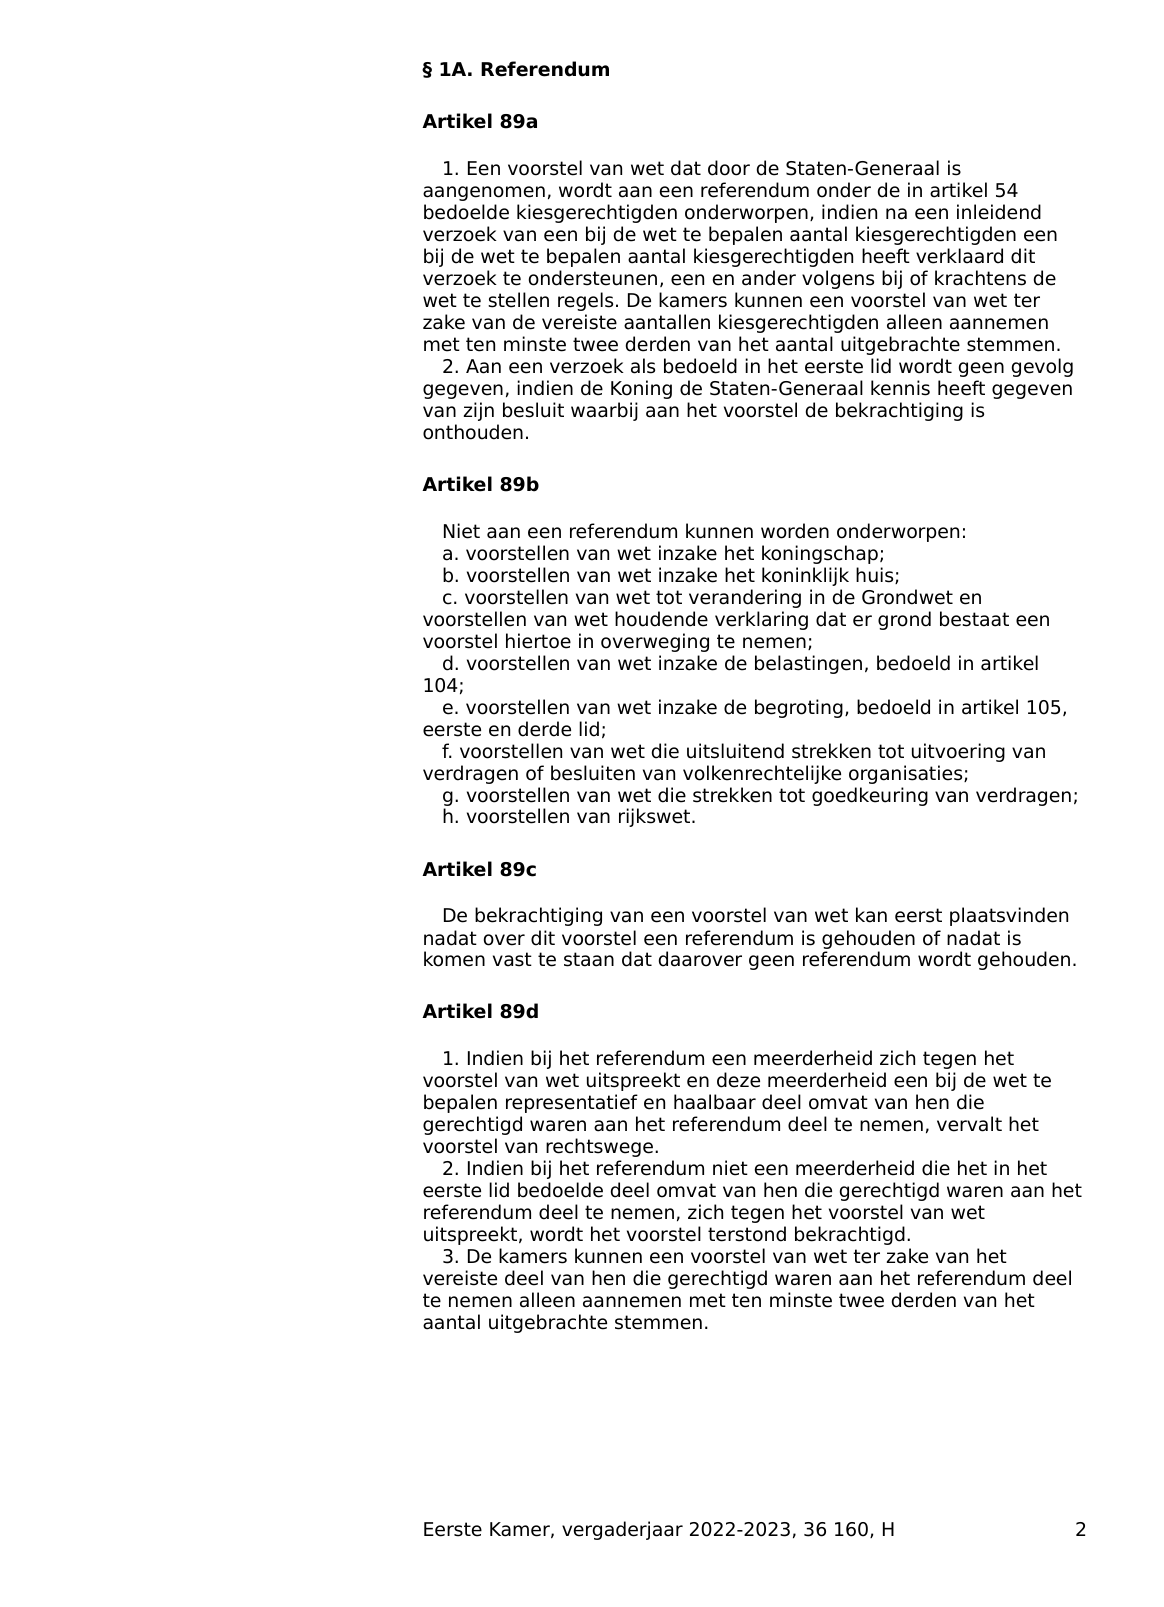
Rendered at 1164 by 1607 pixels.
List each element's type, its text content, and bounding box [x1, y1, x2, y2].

text 2. Indien bij het referendum niet een meerderheid die het in het eerste lid bedoelde deel omvat van hen die gerechtigd waren aan het referendum deel te nemen, zich tegen het voorstel van wet uitspreekt, wordt het voorstel terstond bekrachtigd. [422, 1158, 1087, 1246]
text d. voorstellen van wet inzake de belastingen, bedoeld in artikel 104; [422, 653, 1087, 697]
text 1. Indien bij het referendum een meerderheid zich tegen het voorstel van wet uitspreekt en deze meerderheid een bij de wet te bepalen representatief en haalbaar deel omvat van hen die gerechtigd waren aan het referendum deel te nemen, vervalt het voorstel van rechtswege. [422, 1048, 1087, 1158]
text g. voorstellen van wet die strekken tot goedkeuring van verdragen; [422, 784, 1087, 806]
subtitle § 1A. Referendum [422, 59, 1087, 81]
text c. voorstellen van wet tot verandering in de Grondwet en voorstellen van wet houdende verklaring dat er grond bestaat een voorstel hiertoe in overweging te nemen; [422, 587, 1087, 653]
text 2. Aan een verzoek als bedoeld in het eerste lid wordt geen gevolg gegeven, indien de Koning de Staten-Generaal kennis heeft gegeven van zijn besluit waarbij aan het voorstel de bekrachtiging is onthouden. [422, 356, 1087, 444]
text e. voorstellen van wet inzake de begroting, bedoeld in artikel 105, eerste en derde lid; [422, 697, 1087, 741]
subtitle Artikel 89c [422, 858, 1087, 880]
text De bekrachtiging van een voorstel van wet kan eerst plaatsvinden nadat over dit voorstel een referendum is gehouden of nadat is komen vast te staan dat daarover geen referendum wordt gehouden. [422, 905, 1087, 971]
text Niet aan een referendum kunnen worden onderworpen: [422, 521, 1087, 543]
text f. voorstellen van wet die uitsluitend strekken tot uitvoering van verdragen of besluiten van volkenrechtelijke organisaties; [422, 741, 1087, 784]
subtitle Artikel 89d [422, 1001, 1087, 1023]
text b. voorstellen van wet inzake het koninklijk huis; [422, 565, 1087, 587]
subtitle Artikel 89b [422, 474, 1087, 496]
text h. voorstellen van rijkswet. [422, 806, 1087, 828]
text 3. De kamers kunnen een voorstel van wet ter zake van het vereiste deel van hen die gerechtigd waren aan het referendum deel te nemen alleen aannemen met ten minste twee derden van het aantal uitgebrachte stemmen. [422, 1246, 1087, 1334]
subtitle Artikel 89a [422, 111, 1087, 133]
text a. voorstellen van wet inzake het koningschap; [422, 543, 1087, 565]
text 1. Een voorstel van wet dat door de Staten-Generaal is aangenomen, wordt aan een referendum onder de in artikel 54 bedoelde kiesgerechtigden onderworpen, indien na een inleidend verzoek van een bij de wet te bepalen aantal kiesgerechtigden een bij de wet te bepalen aantal kiesgerechtigden heeft verklaard dit verzoek te ondersteunen, een en ander volgens bij of krachtens de wet te stellen regels. De kamers kunnen een voorstel van wet ter zake van de vereiste aantallen kiesgerechtigden alleen aannemen met ten minste twee derden van het aantal uitgebrachte stemmen. [422, 158, 1087, 356]
